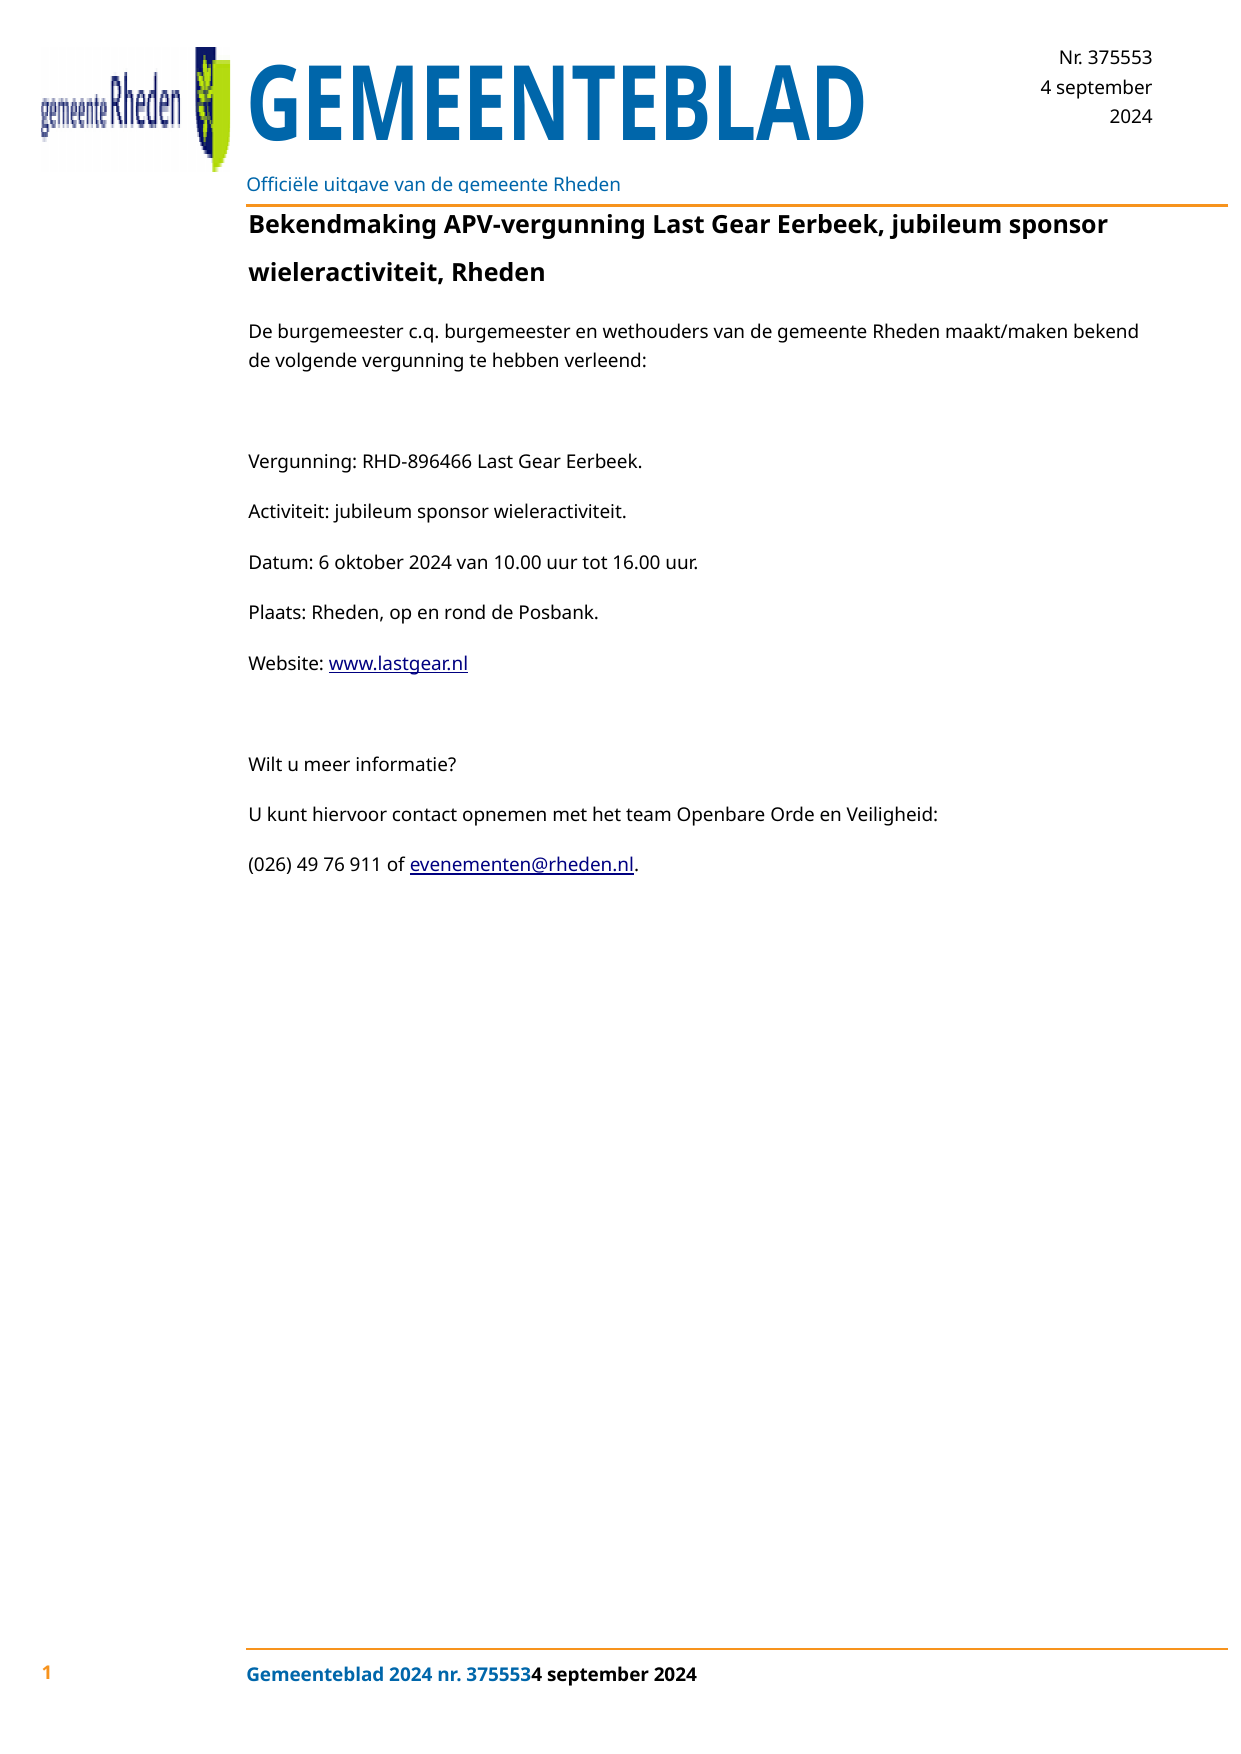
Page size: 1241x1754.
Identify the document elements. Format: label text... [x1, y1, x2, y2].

text Plaats: Rheden, op en rond de Posbank. [248, 599, 1152, 625]
text U kunt hiervoor contact opnemen met het team Openbare Orde en Veiligheid: [248, 801, 1152, 827]
picture [41, 47, 231, 172]
text Vergunning: RHD-896466 Last Gear Eerbeek. [248, 448, 1152, 474]
text De burgemeester c.q. burgemeester en wethouders van de gemeente Rheden maakt/maken bekend de volgende vergunning te hebben verleend: [248, 318, 1152, 373]
text Wilt u meer informatie? [248, 751, 1152, 777]
text Datum: 6 oktober 2024 van 10.00 uur tot 16.00 uur. [248, 549, 1152, 575]
text Website: www.lastgear.nl [248, 650, 1152, 676]
text (026) 49 76 911 of evenementen@rheden.nl. [248, 852, 1152, 877]
text Activiteit: jubileum sponsor wieleractiviteit. [248, 499, 1152, 524]
text Bekendmaking APV-vergunning Last Gear Eerbeek, jubileum sponsor wieleractiviteit, Rheden [248, 207, 1152, 288]
